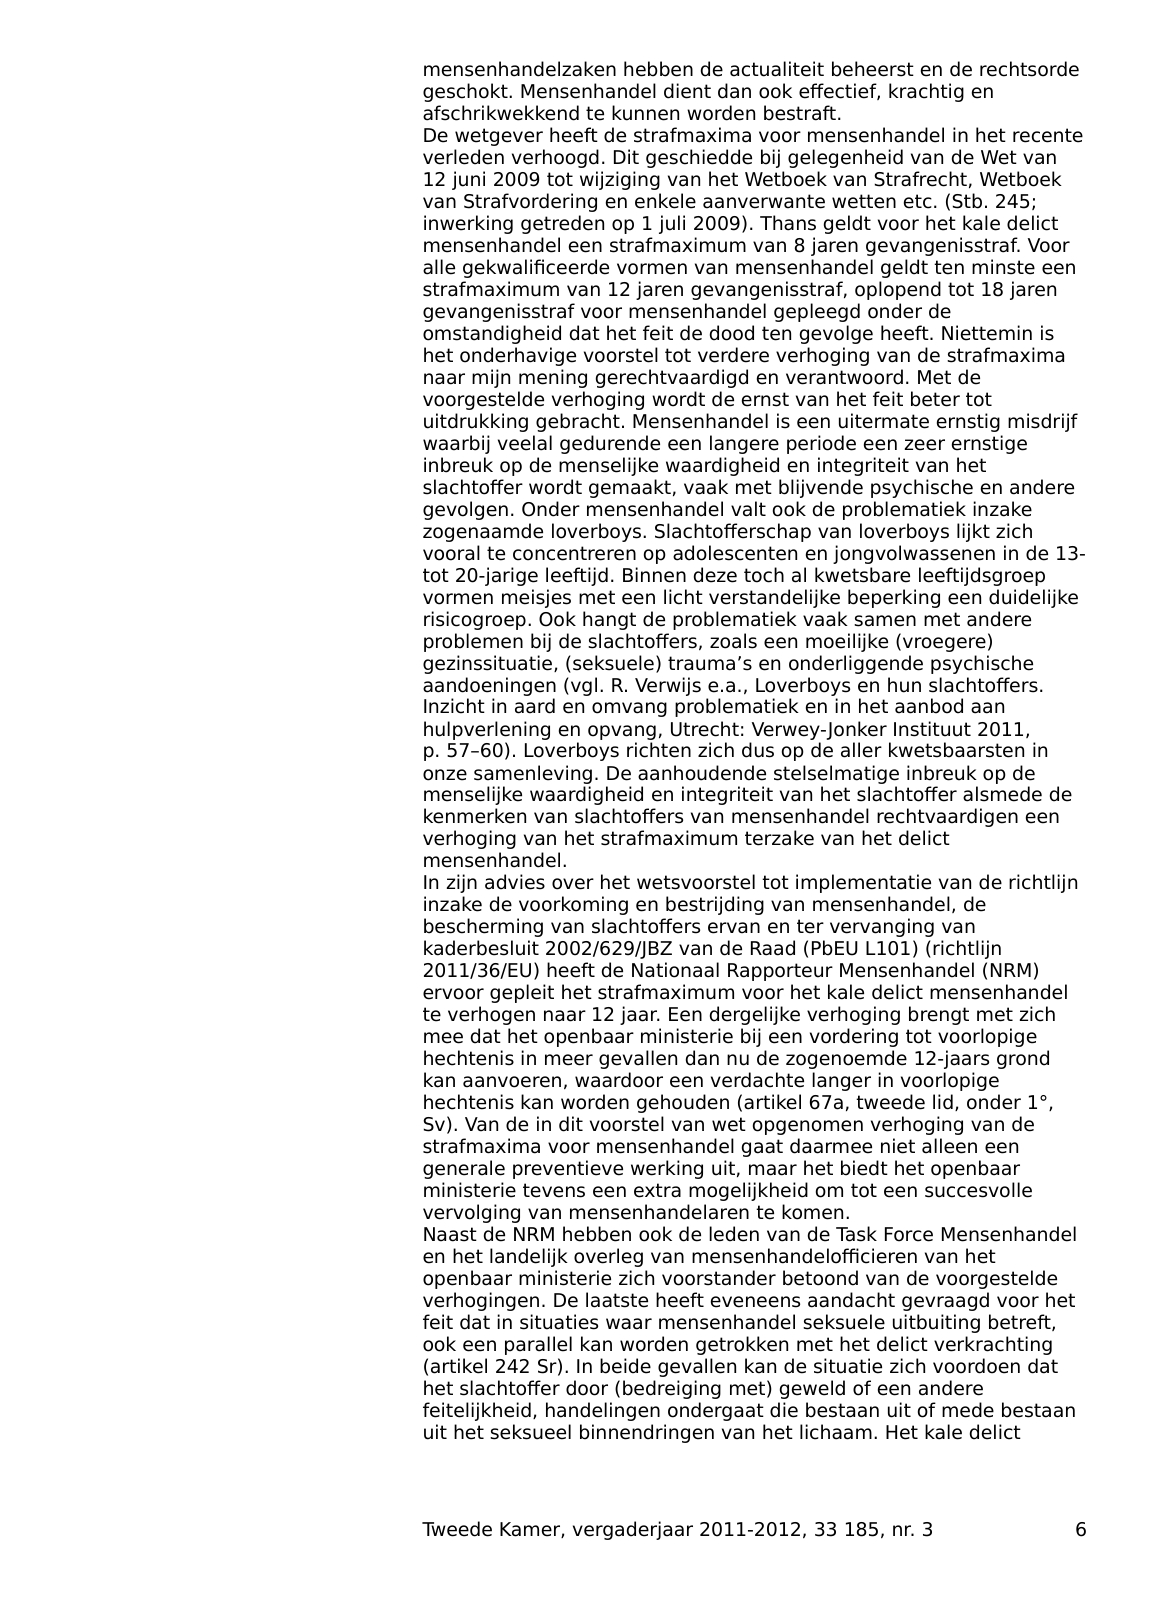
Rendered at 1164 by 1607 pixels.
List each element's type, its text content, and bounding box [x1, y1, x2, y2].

text Naast de NRM hebben ook de leden van de Task Force Mensenhandel en het landelijk overleg van mensenhandelofficieren van het openbaar ministerie zich voorstander betoond van de voorgestelde verhogingen. De laatste heeft eveneens aandacht gevraagd voor het feit dat in situaties waar mensenhandel seksuele uitbuiting betreft, ook een parallel kan worden getrokken met het delict verkrachting (artikel 242 Sr). In beide gevallen kan de situatie zich voordoen dat het slachtoffer door (bedreiging met) geweld of een andere feitelijkheid, handelingen ondergaat die bestaan uit of mede bestaan uit het seksueel binnendringen van het lichaam. Het kale delict [422, 1224, 1087, 1444]
text In zijn advies over het wetsvoorstel tot implementatie van de richtlijn inzake de voorkoming en bestrijding van mensenhandel, de bescherming van slachtoffers ervan en ter vervanging van kaderbesluit 2002/629/JBZ van de Raad (PbEU L101) (richtlijn 2011/36/EU) heeft de Nationaal Rapporteur Mensenhandel (NRM) ervoor gepleit het strafmaximum voor het kale delict mensenhandel te verhogen naar 12 jaar. Een dergelijke verhoging brengt met zich mee dat het openbaar ministerie bij een vordering tot voorlopige hechtenis in meer gevallen dan nu de zogenoemde 12-jaars grond kan aanvoeren, waardoor een verdachte langer in voorlopige hechtenis kan worden gehouden (artikel 67a, tweede lid, onder 1°, Sv). Van de in dit voorstel van wet opgenomen verhoging van de strafmaxima voor mensenhandel gaat daarmee niet alleen een generale preventieve werking uit, maar het biedt het openbaar ministerie tevens een extra mogelijkheid om tot een succesvolle vervolging van mensenhandelaren te komen. [422, 872, 1087, 1224]
text De wetgever heeft de strafmaxima voor mensenhandel in het recente verleden verhoogd. Dit geschiedde bij gelegenheid van de Wet van 12 juni 2009 tot wijziging van het Wetboek van Strafrecht, Wetboek van Strafvordering en enkele aanverwante wetten etc. (Stb. 245; inwerking getreden op 1 juli 2009). Thans geldt voor het kale delict mensenhandel een strafmaximum van 8 jaren gevangenisstraf. Voor alle gekwalificeerde vormen van mensenhandel geldt ten minste een strafmaximum van 12 jaren gevangenisstraf, oplopend tot 18 jaren gevangenisstraf voor mensenhandel gepleegd onder de omstandigheid dat het feit de dood ten gevolge heeft. Niettemin is het onderhavige voorstel tot verdere verhoging van de strafmaxima naar mijn mening gerechtvaardigd en verantwoord. Met de voorgestelde verhoging wordt de ernst van het feit beter tot uitdrukking gebracht. Mensenhandel is een uitermate ernstig misdrijf waarbij veelal gedurende een langere periode een zeer ernstige inbreuk op de menselijke waardigheid en integriteit van het slachtoffer wordt gemaakt, vaak met blijvende psychische en andere gevolgen. Onder mensenhandel valt ook de problematiek inzake zogenaamde loverboys. Slachtofferschap van loverboys lijkt zich vooral te concentreren op adolescenten en jongvolwassenen in de 13- tot 20-jarige leeftijd. Binnen deze toch al kwetsbare leeftijdsgroep vormen meisjes met een licht verstandelijke beperking een duidelijke risicogroep. Ook hangt de problematiek vaak samen met andere problemen bij de slachtoffers, zoals een moeilijke (vroegere) gezinssituatie, (seksuele) trauma’s en onderliggende psychische aandoeningen (vgl. R. Verwijs e.a., Loverboys en hun slachtoffers. Inzicht in aard en omvang problematiek en in het aanbod aan hulpverlening en opvang, Utrecht: Verwey-Jonker Instituut 2011, p. 57–60). Loverboys richten zich dus op de aller kwetsbaarsten in onze samenleving. De aanhoudende stelselmatige inbreuk op de menselijke waardigheid en integriteit van het slachtoffer alsmede de kenmerken van slachtoffers van mensenhandel rechtvaardigen een verhoging van het strafmaximum terzake van het delict mensenhandel. [422, 125, 1087, 872]
text mensenhandelzaken hebben de actualiteit beheerst en de rechtsorde geschokt. Mensenhandel dient dan ook effectief, krachtig en afschrikwekkend te kunnen worden bestraft. [422, 59, 1087, 125]
